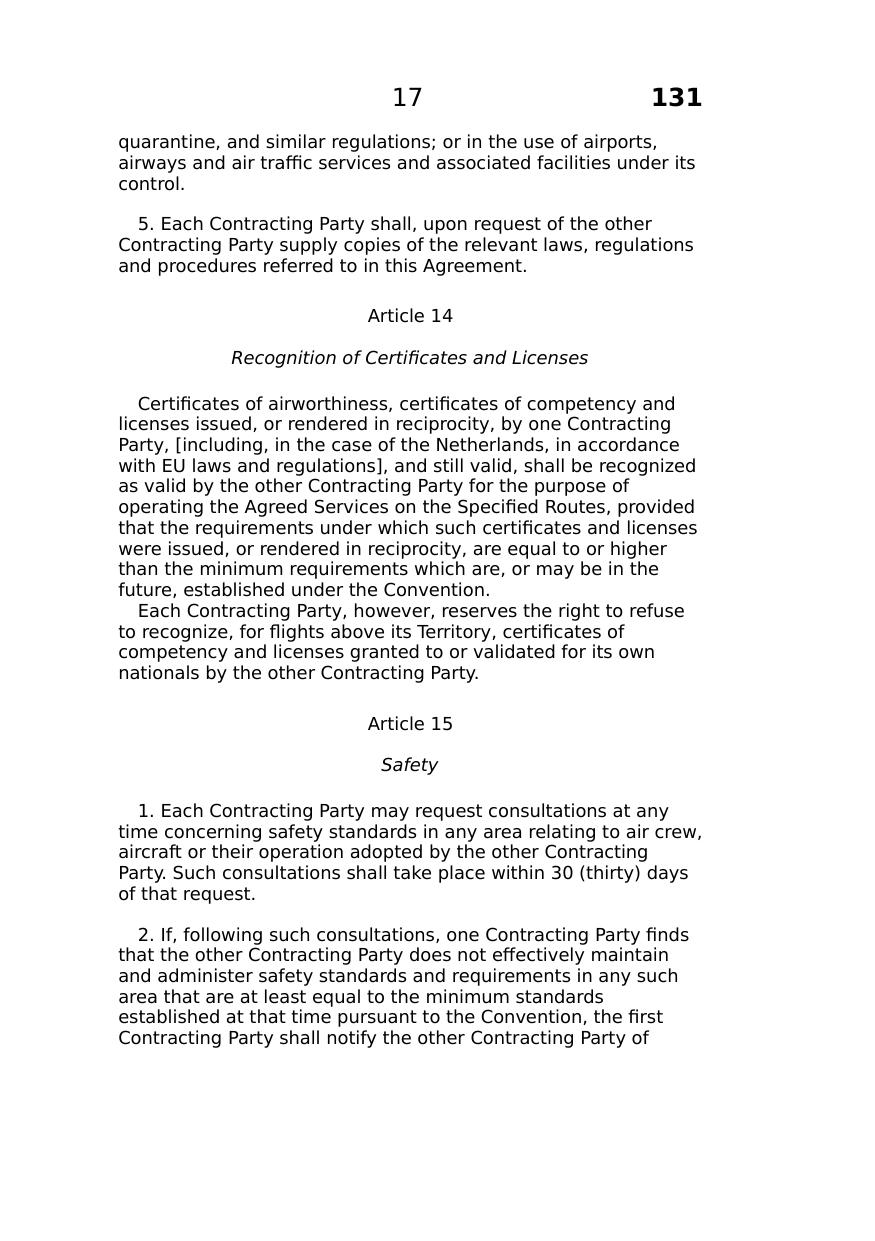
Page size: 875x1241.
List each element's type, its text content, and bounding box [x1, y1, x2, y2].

text Certificates of airworthiness, certificates of competency and licenses issued, or rendered in reciprocity, by one Contracting Party, [including, in the case of the Netherlands, in accordance with EU laws and regulations], and still valid, shall be recognized as valid by the other Contracting Party for the purpose of operating the Agreed Services on the Specified Routes, provided that the requirements under which such certificates and licenses were issued, or rendered in reciprocity, are equal to or higher than the minimum requirements which are, or may be in the future, established under the Convention. [118, 393, 703, 601]
text 2. If, following such consultations, one Contracting Party finds that the other Contracting Party does not effectively maintain and administer safety standards and requirements in any such area that are at least equal to the minimum standards established at that time pursuant to the Convention, the first Contracting Party shall notify the other Contracting Party of [118, 924, 703, 1049]
text Each Contracting Party, however, reserves the right to refuse to recognize, for flights above its Territory, certificates of competency and licenses granted to or validated for its own nationals by the other Contracting Party. [118, 601, 703, 684]
text quarantine, and similar regulations; or in the use of airports, airways and air traffic services and associated facilities under its control. [118, 132, 703, 194]
subtitle Article 14 Recognition of Certificates and Licenses [118, 306, 703, 368]
text 1. Each Contracting Party may request consultations at any time concerning safety standards in any area relating to air crew, aircraft or their operation adopted by the other Contracting Party. Such consultations shall take place within 30 (thirty) days of that request. [118, 801, 703, 904]
subtitle Article 15 Safety [118, 714, 703, 776]
text 5. Each Contracting Party shall, upon request of the other Contracting Party supply copies of the relevant laws, regulations and procedures referred to in this Agreement. [118, 214, 703, 276]
